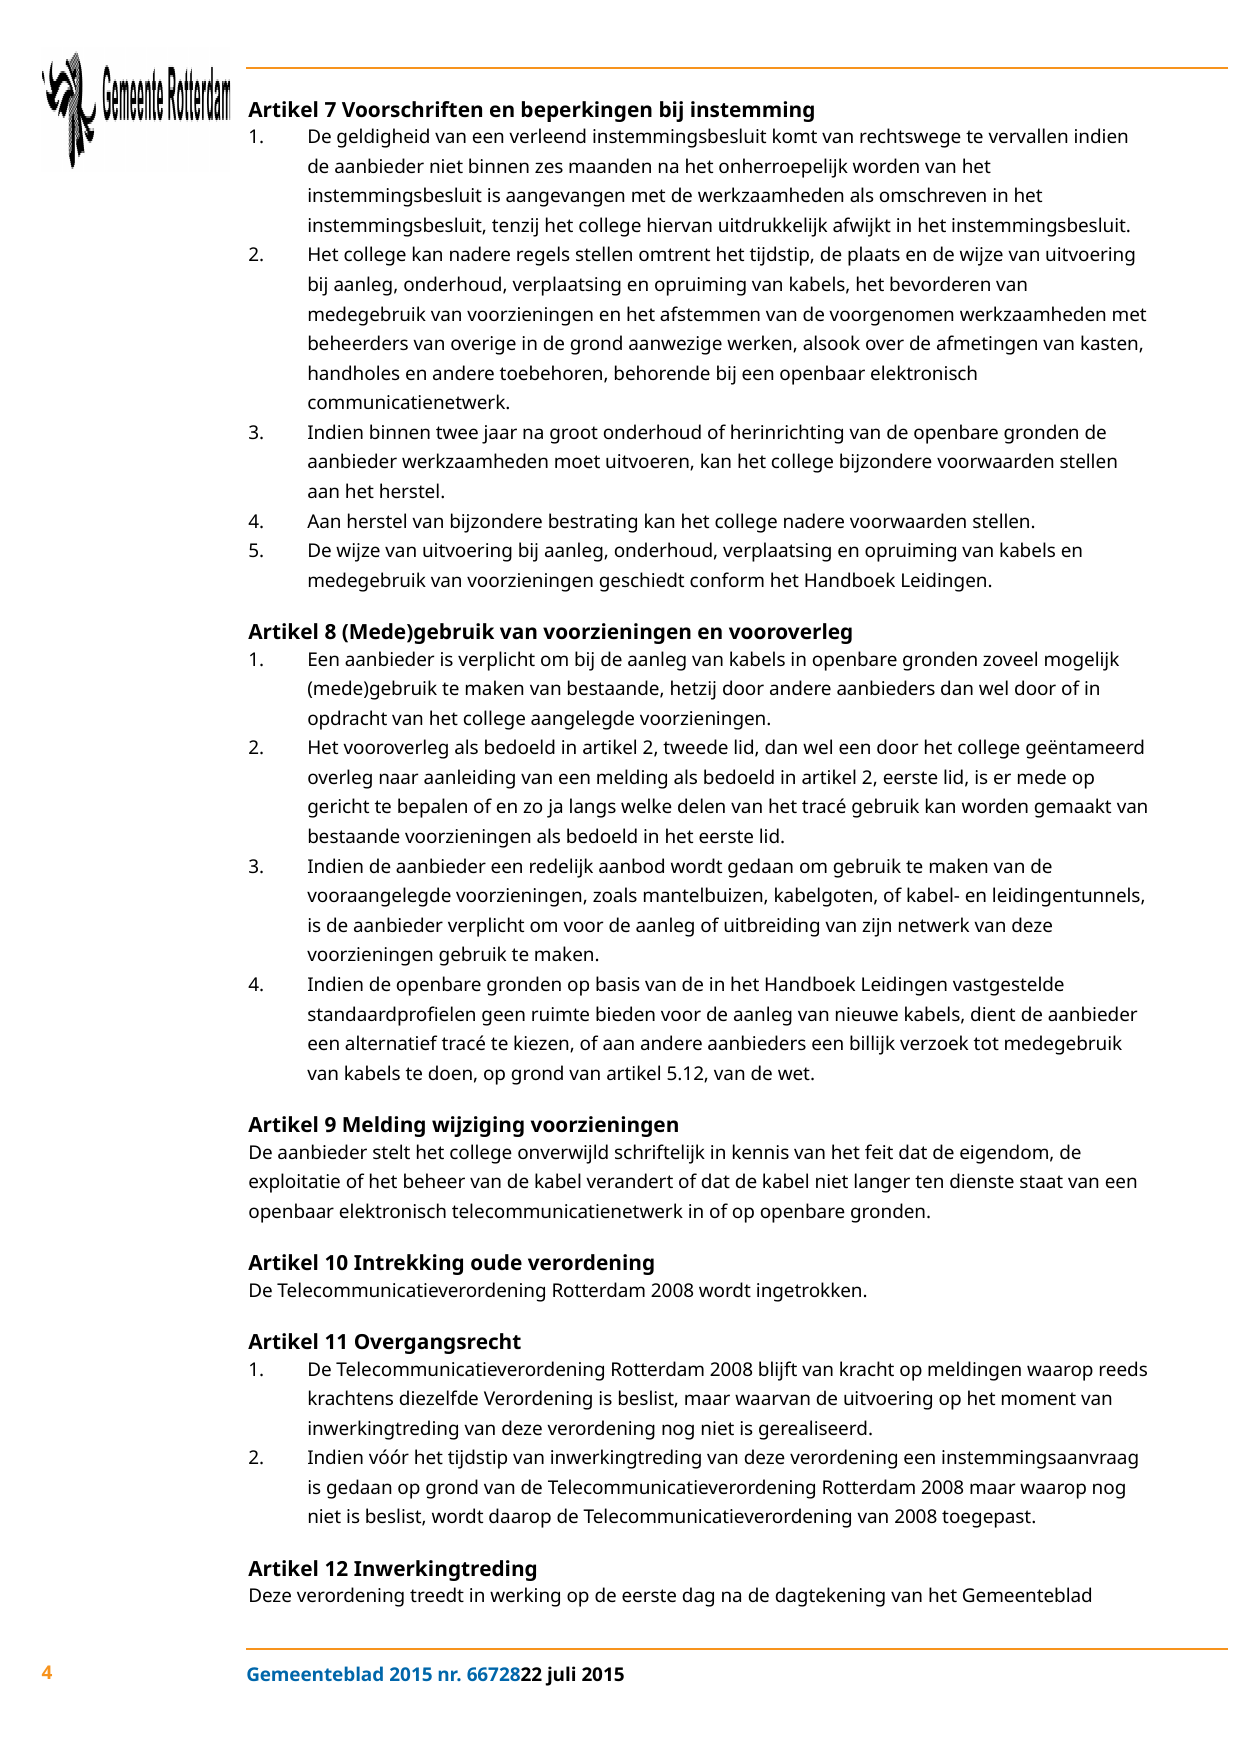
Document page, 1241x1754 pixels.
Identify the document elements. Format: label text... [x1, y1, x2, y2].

text Deze verordening treedt in werking op de eerste dag na de dagtekening van het Gemeenteblad [248, 1582, 1152, 1608]
list Aan herstel van bijzondere bestrating kan het college nadere voorwaarden stellen. [248, 508, 1152, 533]
text Artikel 11 Overgangsrecht [248, 1327, 1152, 1356]
picture [41, 47, 231, 172]
list Het college kan nadere regels stellen omtrent het tijdstip, de plaats en de wijze van uitvoering bij aanleg, onderhoud, verplaatsing en opruiming van kabels, het bevorderen van medegebruik van voorzieningen en het afstemmen van de voorgenomen werkzaamheden met beheerders van overige in de grond aanwezige werken, alsook over de afmetingen van kasten, handholes en andere toebehoren, behorende bij een openbaar elektronisch communicatienetwerk. [248, 242, 1152, 415]
text Artikel 10 Intrekking oude verordening [248, 1248, 1152, 1277]
list Indien vóór het tijdstip van inwerkingtreding van deze verordening een instemmingsaanvraag is gedaan op grond van de Telecommunicatieverordening Rotterdam 2008 maar waarop nog niet is beslist, wordt daarop de Telecommunicatieverordening van 2008 toegepast. [248, 1444, 1152, 1529]
list De geldigheid van een verleend instemmingsbesluit komt van rechtswege te vervallen indien de aanbieder niet binnen zes maanden na het onherroepelijk worden van het instemmingsbesluit is aangevangen met de werkzaamheden als omschreven in het instemmingsbesluit, tenzij het college hiervan uitdrukkelijk afwijkt in het instemmingsbesluit. [248, 123, 1152, 238]
list Indien binnen twee jaar na groot onderhoud of herinrichting van de openbare gronden de aanbieder werkzaamheden moet uitvoeren, kan het college bijzondere voorwaarden stellen aan het herstel. [248, 419, 1152, 504]
text Artikel 9 Melding wijziging voorzieningen [248, 1110, 1152, 1139]
list Een aanbieder is verplicht om bij de aanleg van kabels in openbare gronden zoveel mogelijk (mede)gebruik te maken van bestaande, hetzij door andere aanbieders dan wel door of in opdracht van het college aangelegde voorzieningen. [248, 646, 1152, 731]
text Artikel 12 Inwerkingtreding [248, 1554, 1152, 1582]
text De aanbieder stelt het college onverwijld schriftelijk in kennis van het feit dat de eigendom, de exploitatie of het beheer van de kabel verandert of dat de kabel niet langer ten dienste staat van een openbaar elektronisch telecommunicatienetwerk in of op openbare gronden. [248, 1139, 1152, 1224]
list De wijze van uitvoering bij aanleg, onderhoud, verplaatsing en opruiming van kabels en medegebruik van voorzieningen geschiedt conform het Handboek Leidingen. [248, 537, 1152, 593]
text Artikel 8 (Mede)gebruik van voorzieningen en vooroverleg [248, 617, 1152, 646]
list Indien de aanbieder een redelijk aanbod wordt gedaan om gebruik te maken van de vooraangelegde voorzieningen, zoals mantelbuizen, kabelgoten, of kabel- en leidingentunnels, is de aanbieder verplicht om voor de aanleg of uitbreiding van zijn netwerk van deze voorzieningen gebruik te maken. [248, 853, 1152, 967]
text De Telecommunicatieverordening Rotterdam 2008 wordt ingetrokken. [248, 1277, 1152, 1303]
list Indien de openbare gronden op basis van de in het Handboek Leidingen vastgestelde standaardprofielen geen ruimte bieden voor de aanleg van nieuwe kabels, dient de aanbieder een alternatief tracé te kiezen, of aan andere aanbieders een billijk verzoek tot medegebruik van kabels te doen, op grond van artikel 5.12, van de wet. [248, 971, 1152, 1086]
list De Telecommunicatieverordening Rotterdam 2008 blijft van kracht op meldingen waarop reeds krachtens diezelfde Verordening is beslist, maar waarvan de uitvoering op het moment van inwerkingtreding van deze verordening nog niet is gerealiseerd. [248, 1356, 1152, 1441]
text Artikel 7 Voorschriften en beperkingen bij instemming [248, 95, 1152, 123]
list Het vooroverleg als bedoeld in artikel 2, tweede lid, dan wel een door het college geëntameerd overleg naar aanleiding van een melding als bedoeld in artikel 2, eerste lid, is er mede op gericht te bepalen of en zo ja langs welke delen van het tracé gebruik kan worden gemaakt van bestaande voorzieningen als bedoeld in het eerste lid. [248, 734, 1152, 849]
